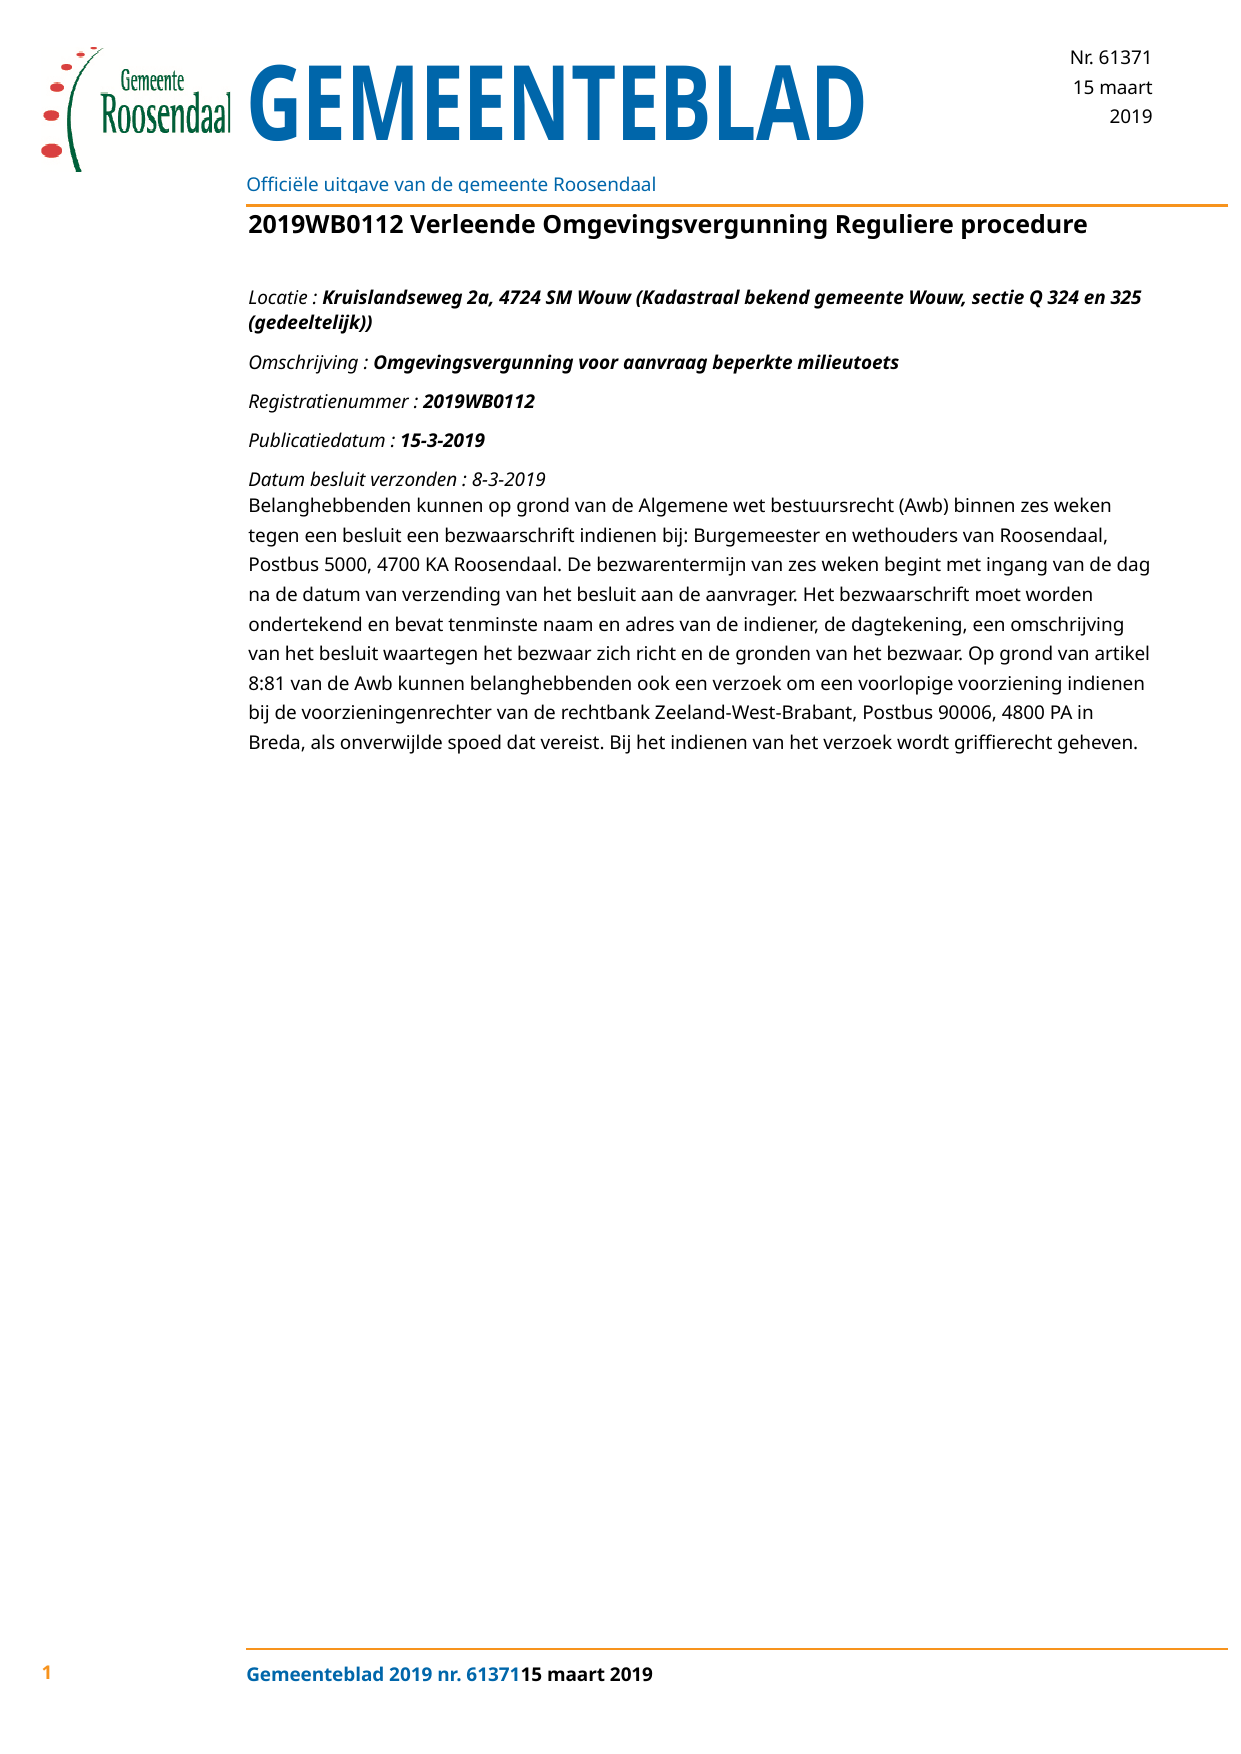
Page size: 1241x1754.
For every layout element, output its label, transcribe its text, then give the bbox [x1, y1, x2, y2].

text Omschrijving : Omgevingsvergunning voor aanvraag beperkte milieutoets [248, 349, 1152, 374]
text Registratienummer : 2019WB0112 [248, 388, 1152, 414]
text Locatie : Kruislandseweg 2a, 4724 SM Wouw (Kadastraal bekend gemeente Wouw, sectie Q 324 en 325 (gedeeltelijk)) [248, 284, 1152, 335]
text Publicatiedatum : 15-3-2019 [248, 427, 1152, 453]
text Belanghebbenden kunnen op grond van de Algemene wet bestuursrecht (Awb) binnen zes weken tegen een besluit een bezwaarschrift indienen bij: Burgemeester en wethouders van Roosendaal, Postbus 5000, 4700 KA Roosendaal. De bezwarentermijn van zes weken begint met ingang van de dag na de datum van verzending van het besluit aan de aanvrager. Het bezwaarschrift moet worden ondertekend en bevat tenminste naam en adres van de indiener, de dagtekening, een omschrijving van het besluit waartegen het bezwaar zich richt en de gronden van het bezwaar. Op grond van artikel 8:81 van de Awb kunnen belanghebbenden ook een verzoek om een voorlopige voorziening indienen bij de voorzieningenrechter van de rechtbank Zeeland-West-Brabant, Postbus 90006, 4800 PA in Breda, als onverwijlde spoed dat vereist. Bij het indienen van het verzoek wordt griffierecht geheven. [248, 492, 1152, 755]
picture [41, 47, 231, 172]
text Datum besluit verzonden : 8-3-2019 [248, 467, 1152, 492]
text 2019WB0112 Verleende Omgevingsvergunning Reguliere procedure [248, 207, 1152, 241]
